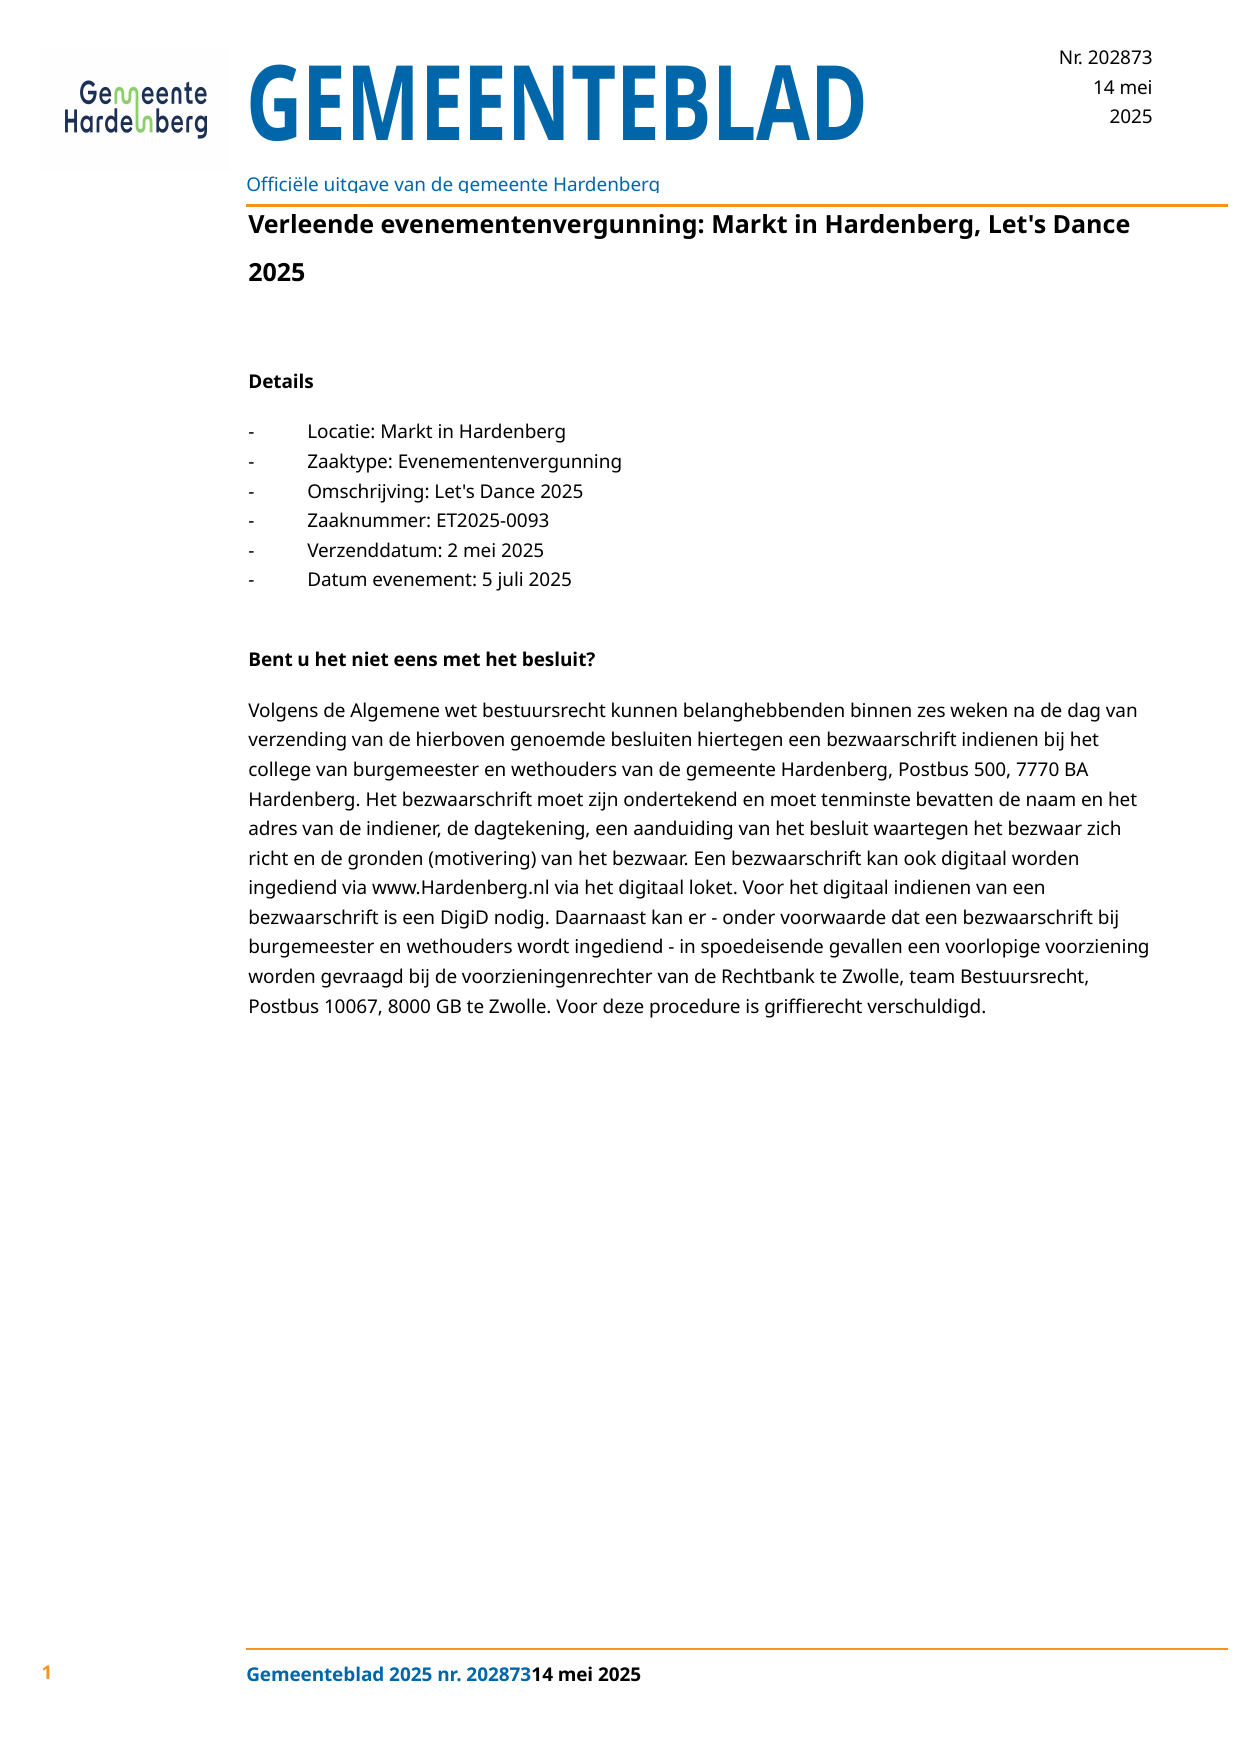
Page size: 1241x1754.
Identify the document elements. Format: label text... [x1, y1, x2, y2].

list Zaaktype: Evenementenvergunning [248, 448, 1152, 474]
list Datum evenement: 5 juli 2025 [248, 567, 1152, 592]
list Omschrijving: Let's Dance 2025 [248, 478, 1152, 504]
list Zaaknummer: ET2025-0093 [248, 507, 1152, 533]
text Bent u het niet eens met het besluit? [248, 647, 1152, 672]
picture [41, 47, 231, 172]
list Locatie: Markt in Hardenberg [248, 419, 1152, 444]
text Volgens de Algemene wet bestuursrecht kunnen belanghebbenden binnen zes weken na de dag van verzending van de hierboven genoemde besluiten hiertegen een bezwaarschrift indienen bij het college van burgemeester en wethouders van de gemeente Hardenberg, Postbus 500, 7770 BA Hardenberg. Het bezwaarschrift moet zijn ondertekend en moet tenminste bevatten de naam en het adres van de indiener, de dagtekening, een aanduiding van het besluit waartegen het bezwaar zich richt en de gronden (motivering) van het bezwaar. Een bezwaarschrift kan ook digitaal worden ingediend via www.Hardenberg.nl via het digitaal loket. Voor het digitaal indienen van een bezwaarschrift is een DigiD nodig. Daarnaast kan er - onder voorwaarde dat een bezwaarschrift bij burgemeester en wethouders wordt ingediend - in spoedeisende gevallen een voorlopige voorziening worden gevraagd bij de voorzieningenrechter van de Rechtbank te Zwolle, team Bestuursrecht, Postbus 10067, 8000 GB te Zwolle. Voor deze procedure is griffierecht verschuldigd. [248, 697, 1152, 1019]
text Details [248, 368, 1152, 394]
list Verzenddatum: 2 mei 2025 [248, 537, 1152, 563]
text Verleende evenementenvergunning: Markt in Hardenberg, Let's Dance 2025 [248, 207, 1152, 288]
